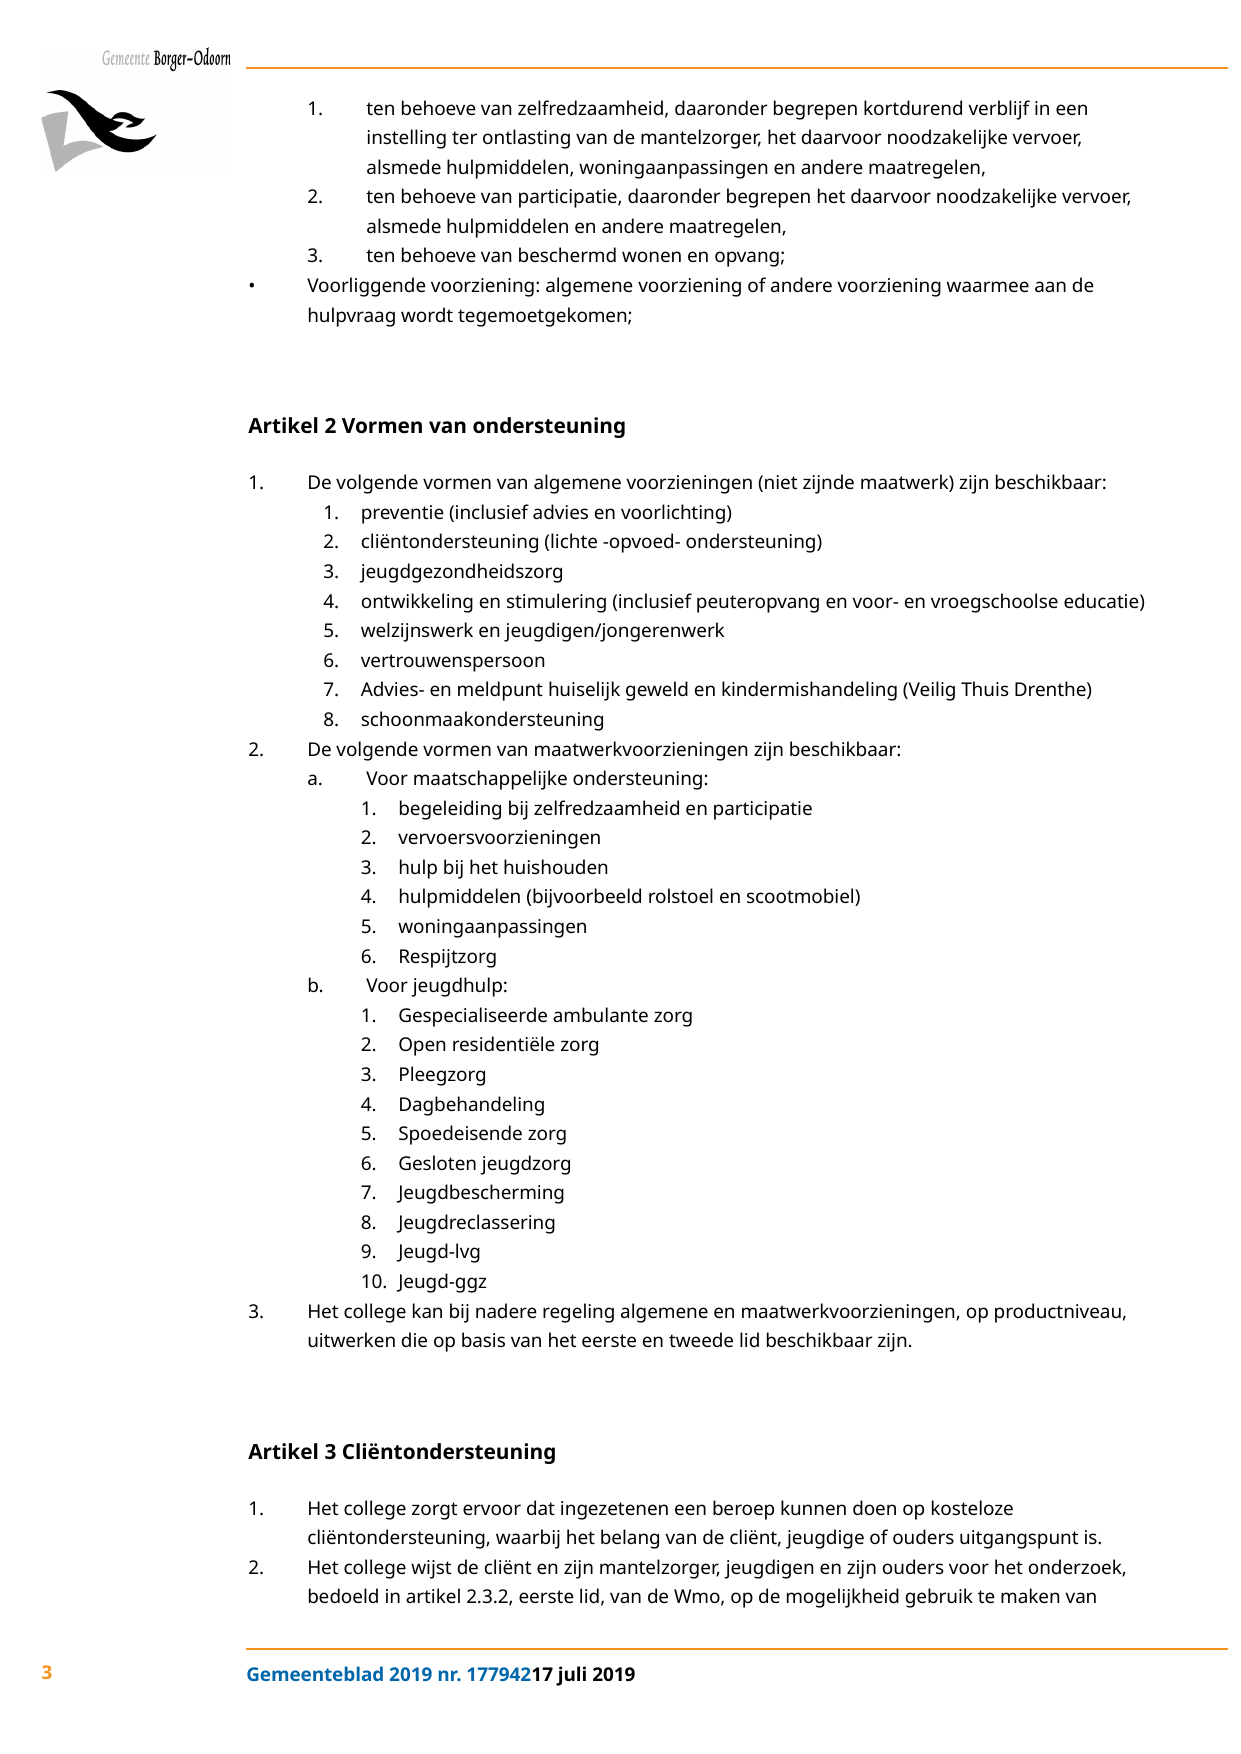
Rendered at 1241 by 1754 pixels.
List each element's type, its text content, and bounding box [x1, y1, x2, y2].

list Voor maatschappelijke ondersteuning: [307, 765, 1152, 791]
list jeugdgezondheidszorg [323, 558, 1152, 584]
list Gesloten jeugdzorg [361, 1150, 1152, 1176]
list Het college kan bij nadere regeling algemene en maatwerkvoorzieningen, op productniveau, uitwerken die op basis van het eerste en tweede lid beschikbaar zijn. [248, 1298, 1152, 1353]
list Het college wijst de cliënt en zijn mantelzorger, jeugdigen en zijn ouders voor het onderzoek, bedoeld in artikel 2.3.2, eerste lid, van de Wmo, op de mogelijkheid gebruik te maken van [248, 1554, 1152, 1609]
list cliëntondersteuning (lichte -opvoed- ondersteuning) [323, 529, 1152, 554]
list Spoedeisende zorg [361, 1120, 1152, 1146]
list Voor jeugdhulp: [307, 972, 1152, 998]
list woningaanpassingen [361, 913, 1152, 939]
list schoonmaakondersteuning [323, 706, 1152, 732]
list ontwikkeling en stimulering (inclusief peuteropvang en voor- en vroegschoolse educatie) [323, 588, 1152, 613]
list Jeugd-ggz [361, 1268, 1152, 1294]
list vertrouwenspersoon [323, 647, 1152, 673]
list Jeugdbescherming [361, 1179, 1152, 1205]
list vervoersvoorzieningen [361, 824, 1152, 850]
list ten behoeve van participatie, daaronder begrepen het daarvoor noodzakelijke vervoer, alsmede hulpmiddelen en andere maatregelen, [307, 183, 1152, 239]
list begeleiding bij zelfredzaamheid en participatie [361, 795, 1152, 821]
list Gespecialiseerde ambulante zorg [361, 1002, 1152, 1028]
list Jeugdreclassering [361, 1209, 1152, 1235]
text Artikel 3 Cliëntondersteuning [248, 1437, 1152, 1465]
list Open residentiële zorg [361, 1032, 1152, 1057]
list Respijtzorg [361, 943, 1152, 968]
list ten behoeve van beschermd wonen en opvang; [307, 243, 1152, 268]
text Artikel 2 Vormen van ondersteuning [248, 411, 1152, 440]
list Pleegzorg [361, 1061, 1152, 1087]
list ten behoeve van zelfredzaamheid, daaronder begrepen kortdurend verblijf in een instelling ter ontlasting van de mantelzorger, het daarvoor noodzakelijke vervoer, alsmede hulpmiddelen, woningaanpassingen en andere maatregelen, [307, 95, 1152, 180]
list hulpmiddelen (bijvoorbeeld rolstoel en scootmobiel) [361, 884, 1152, 909]
list Voorliggende voorziening: algemene voorziening of andere voorziening waarmee aan de hulpvraag wordt tegemoetgekomen; [248, 272, 1152, 328]
list Dagbehandeling [361, 1091, 1152, 1116]
list De volgende vormen van maatwerkvoorzieningen zijn beschikbaar: [248, 736, 1152, 761]
picture [41, 47, 231, 172]
list preventie (inclusief advies en voorlichting) [323, 499, 1152, 525]
list hulp bij het huishouden [361, 854, 1152, 880]
list welzijnswerk en jeugdigen/jongerenwerk [323, 617, 1152, 643]
list De volgende vormen van algemene voorzieningen (niet zijnde maatwerk) zijn beschikbaar: [248, 469, 1152, 495]
list Jeugd-lvg [361, 1239, 1152, 1264]
list Advies- en meldpunt huiselijk geweld en kindermishandeling (Veilig Thuis Drenthe) [323, 677, 1152, 702]
list Het college zorgt ervoor dat ingezetenen een beroep kunnen doen op kosteloze cliëntondersteuning, waarbij het belang van de cliënt, jeugdige of ouders uitgangspunt is. [248, 1495, 1152, 1550]
